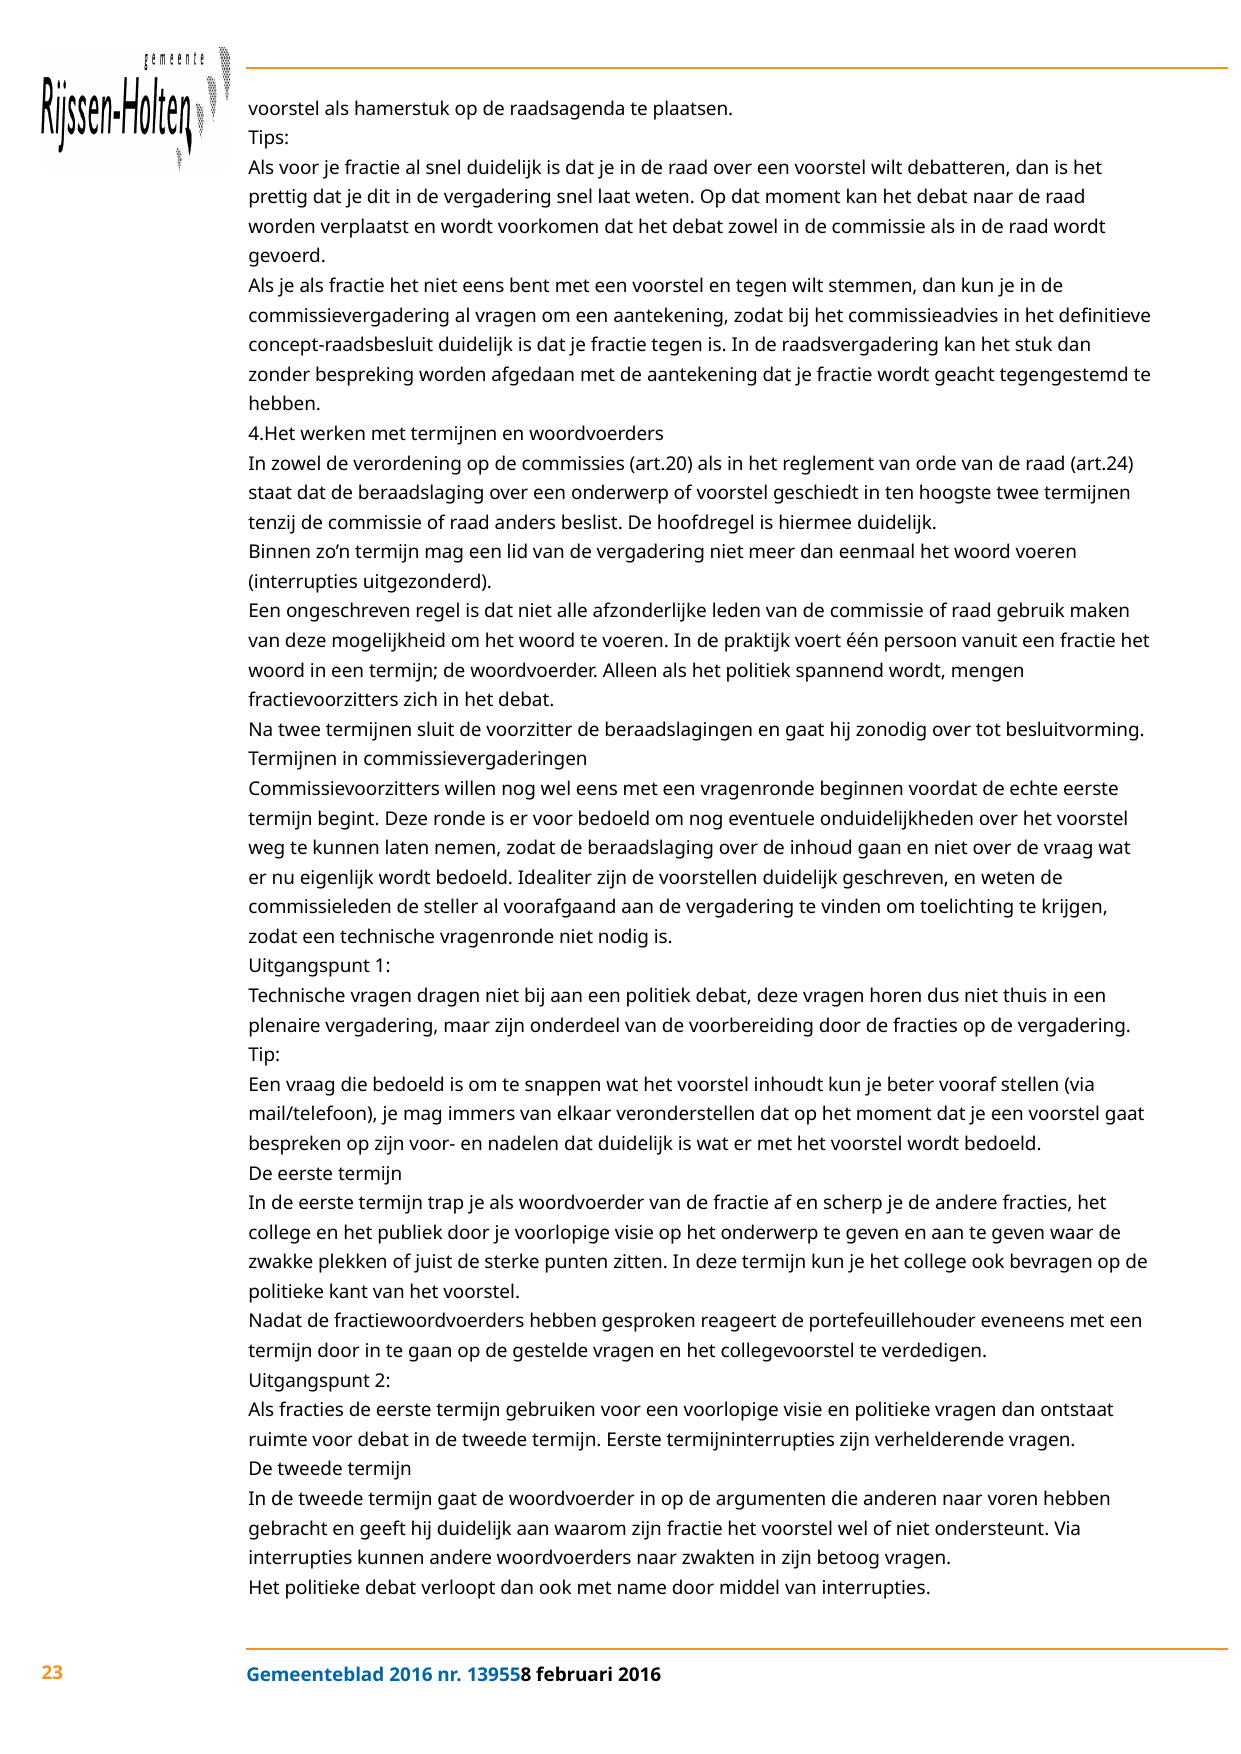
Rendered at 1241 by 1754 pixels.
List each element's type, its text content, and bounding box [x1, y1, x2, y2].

text Een ongeschreven regel is dat niet alle afzonderlijke leden van de commissie of raad gebruik maken van deze mogelijkheid om het woord te voeren. In de praktijk voert één persoon vanuit een fractie het woord in een termijn; de woordvoerder. Alleen als het politiek spannend wordt, mengen fractievoorzitters zich in het debat. [248, 598, 1152, 712]
text In de eerste termijn trap je als woordvoerder van de fractie af en scherp je de andere fracties, het college en het publiek door je voorlopige visie op het onderwerp te geven en aan te geven waar de zwakke plekken of juist de sterke punten zitten. In deze termijn kun je het college ook bevragen op de politieke kant van het voorstel. [248, 1189, 1152, 1304]
text Commissievoorzitters willen nog wel eens met een vragenronde beginnen voordat de echte eerste termijn begint. Deze ronde is er voor bedoeld om nog eventuele onduidelijkheden over het voorstel weg te kunnen laten nemen, zodat de beraadslaging over de inhoud gaan en niet over de vraag wat er nu eigenlijk wordt bedoeld. Idealiter zijn de voorstellen duidelijk geschreven, en weten de commissieleden de steller al voorafgaand aan de vergadering te vinden om toelichting te krijgen, zodat een technische vragenronde niet nodig is. [248, 775, 1152, 949]
text 4.Het werken met termijnen en woordvoerders [248, 420, 1152, 446]
text Uitgangspunt 2: [248, 1367, 1152, 1393]
text Uitgangspunt 1: [248, 953, 1152, 978]
text In zowel de verordening op de commissies (art.20) als in het reglement van orde van de raad (art.24) staat dat de beraadslaging over een onderwerp of voorstel geschiedt in ten hoogste twee termijnen tenzij de commissie of raad anders beslist. De hoofdregel is hiermee duidelijk. [248, 450, 1152, 535]
text De tweede termijn [248, 1456, 1152, 1481]
text Binnen zo’n termijn mag een lid van de vergadering niet meer dan eenmaal het woord voeren (interrupties uitgezonderd). [248, 538, 1152, 594]
text Nadat de fractiewoordvoerders hebben gesproken reageert de portefeuillehouder eveneens met een termijn door in te gaan op de gestelde vragen en het collegevoorstel te verdedigen. [248, 1308, 1152, 1363]
text Termijnen in commissievergaderingen [248, 746, 1152, 771]
text Het politieke debat verloopt dan ook met name door middel van interrupties. [248, 1574, 1152, 1600]
text Tips: [248, 124, 1152, 150]
text Technische vragen dragen niet bij aan een politiek debat, deze vragen horen dus niet thuis in een plenaire vergadering, maar zijn onderdeel van de voorbereiding door de fracties op de vergadering. [248, 982, 1152, 1038]
text Als je als fractie het niet eens bent met een voorstel en tegen wilt stemmen, dan kun je in de commissievergadering al vragen om een aantekening, zodat bij het commissieadvies in het definitieve concept-raadsbesluit duidelijk is dat je fractie tegen is. In de raadsvergadering kan het stuk dan zonder bespreking worden afgedaan met de aantekening dat je fractie wordt geacht tegengestemd te hebben. [248, 272, 1152, 416]
text Als fracties de eerste termijn gebruiken voor een voorlopige visie en politieke vragen dan ontstaat ruimte voor debat in de tweede termijn. Eerste termijninterrupties zijn verhelderende vragen. [248, 1396, 1152, 1452]
text In de tweede termijn gaat de woordvoerder in op de argumenten die anderen naar voren hebben gebracht en geeft hij duidelijk aan waarom zijn fractie het voorstel wel of niet ondersteunt. Via interrupties kunnen andere woordvoerders naar zwakten in zijn betoog vragen. [248, 1485, 1152, 1570]
text voorstel als hamerstuk op de raadsagenda te plaatsen. [248, 95, 1152, 121]
text Tip: [248, 1041, 1152, 1067]
text De eerste termijn [248, 1160, 1152, 1186]
text Een vraag die bedoeld is om te snappen wat het voorstel inhoudt kun je beter vooraf stellen (via mail/telefoon), je mag immers van elkaar veronderstellen dat op het moment dat je een voorstel gaat bespreken op zijn voor- en nadelen dat duidelijk is wat er met het voorstel wordt bedoeld. [248, 1071, 1152, 1156]
text Na twee termijnen sluit de voorzitter de beraadslagingen en gaat hij zonodig over tot besluitvorming. [248, 716, 1152, 742]
text Als voor je fractie al snel duidelijk is dat je in de raad over een voorstel wilt debatteren, dan is het prettig dat je dit in de vergadering snel laat weten. Op dat moment kan het debat naar de raad worden verplaatst en wordt voorkomen dat het debat zowel in de commissie als in de raad wordt gevoerd. [248, 154, 1152, 268]
picture [41, 47, 231, 172]
